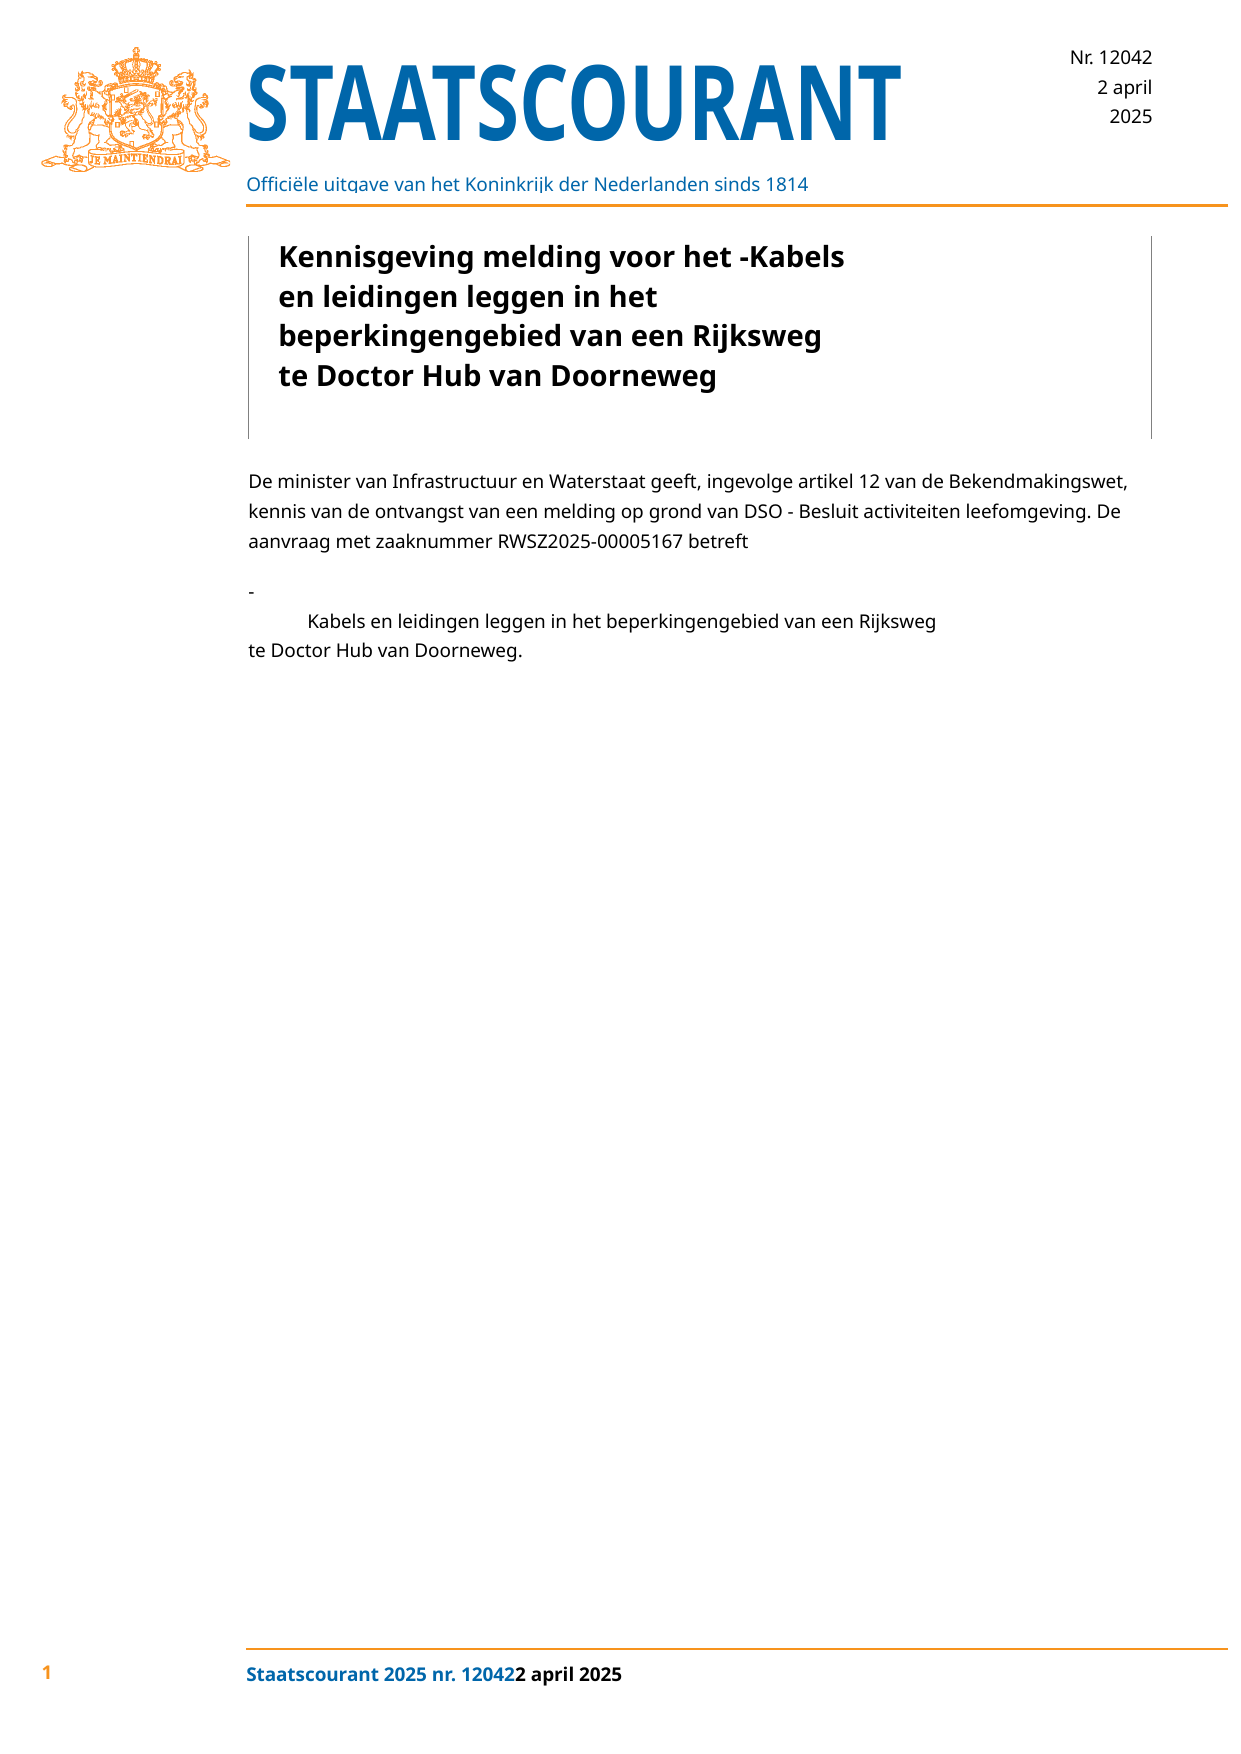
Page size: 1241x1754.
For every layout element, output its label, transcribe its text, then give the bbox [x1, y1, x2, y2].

picture [41, 47, 231, 172]
list Kabels en leidingen leggen in het beperkingengebied van een Rijksweg [248, 608, 1152, 633]
text te Doctor Hub van Doorneweg. [248, 637, 1152, 663]
table_header [1090, 236, 1151, 413]
picture [912, 236, 1090, 414]
table_header [850, 414, 1151, 439]
text De minister van Infrastructuur en Waterstaat geeft, ingevolge artikel 12 van de Bekendmakingswet, kennis van de ontvangst van een melding op grond van DSO - Besluit activiteiten leefomgeving. De aanvraag met zaaknummer RWSZ2025-00005167 betreft [248, 469, 1152, 553]
table_header [850, 236, 912, 413]
table_header Kennisgeving melding voor het -Kabels en leidingen leggen in het beperkingengebied van een Rijksweg te Doctor Hub van Doorneweg [249, 236, 850, 439]
